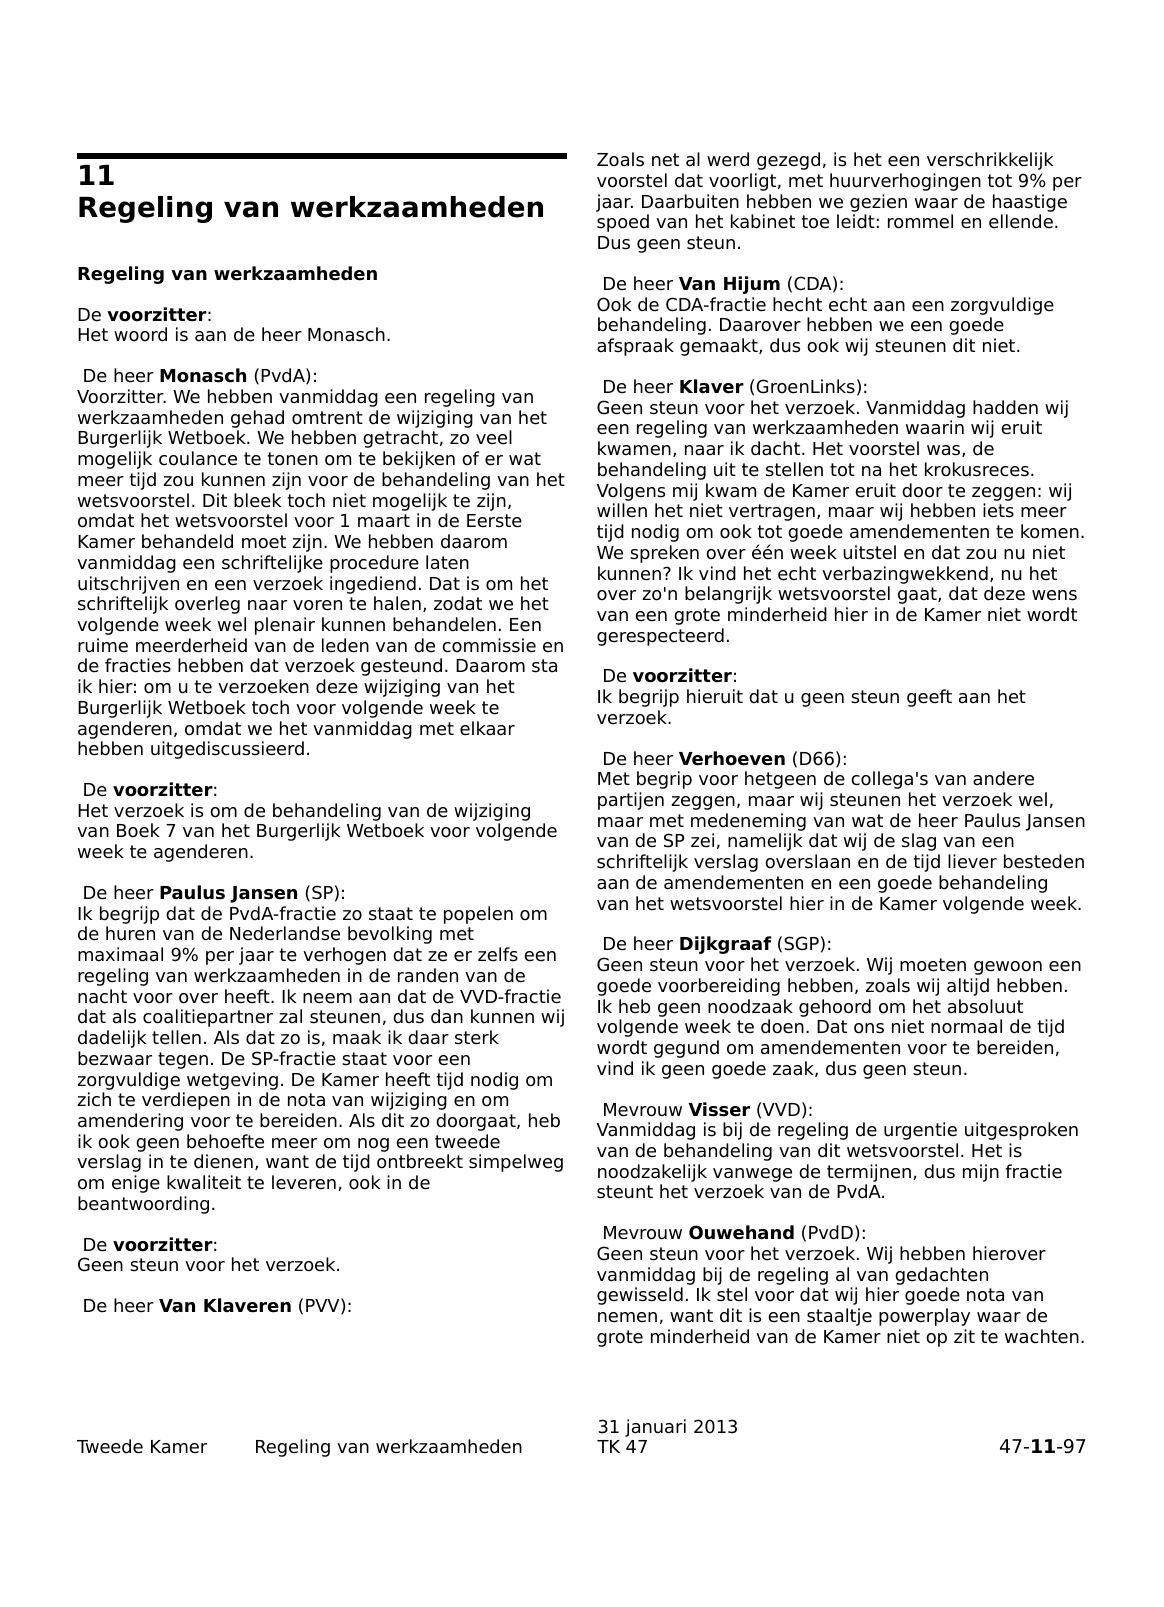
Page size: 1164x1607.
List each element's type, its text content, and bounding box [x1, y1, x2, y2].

text Geen steun voor het verzoek. [77, 1255, 567, 1276]
text Regeling van werkzaamheden [77, 264, 567, 284]
text Geen steun voor het verzoek. Wij moeten gewoon een goede voorbereiding hebben, zoals wij altijd hebben. Ik heb geen noodzaak gehoord om het absoluut volgende week te doen. Dat ons niet normaal de tijd wordt gegund om amendementen voor te bereiden, vind ik geen goede zaak, dus geen steun. [596, 955, 1087, 1079]
text Vanmiddag is bij de regeling de urgentie uitgesproken van de behandeling van dit wetsvoorstel. Het is noodzakelijk vanwege de termijnen, dus mijn fractie steunt het verzoek van de PvdA. [596, 1120, 1087, 1203]
text De heer Dijkgraaf (SGP): [596, 934, 1087, 955]
text De voorzitter: [77, 304, 567, 325]
text De heer Klaver (GroenLinks): [596, 377, 1087, 397]
text Voorzitter. We hebben vanmiddag een regeling van werkzaamheden gehad omtrent de wijziging van het Burgerlijk Wetboek. We hebben getracht, zo veel mogelijk coulance te tonen om te bekijken of er wat meer tijd zou kunnen zijn voor de behandeling van het wetsvoorstel. Dit bleek toch niet mogelijk te zijn, omdat het wetsvoorstel voor 1 maart in de Eerste Kamer behandeld moet zijn. We hebben daarom vanmiddag een schriftelijke procedure laten uitschrijven en een verzoek ingediend. Dat is om het schriftelijk overleg naar voren te halen, zodat we het volgende week wel plenair kunnen behandelen. Een ruime meerderheid van de leden van de commissie en de fracties hebben dat verzoek gesteund. Daarom sta ik hier: om u te verzoeken deze wijziging van het Burgerlijk Wetboek toch voor volgende week te agenderen, omdat we het vanmiddag met elkaar hebben uitgediscussieerd. [77, 387, 567, 760]
text Zoals net al werd gezegd, is het een verschrikkelijk voorstel dat voorligt, met huurverhogingen tot 9% per jaar. Daarbuiten hebben we gezien waar de haastige spoed van het kabinet toe leidt: rommel en ellende. Dus geen steun. [596, 150, 1087, 254]
text Ik begrijp dat de PvdA-fractie zo staat te popelen om de huren van de Nederlandse bevolking met maximaal 9% per jaar te verhogen dat ze er zelfs een regeling van werkzaamheden in de randen van de nacht voor over heeft. Ik neem aan dat de VVD-fractie dat als coalitiepartner zal steunen, dus dan kunnen wij dadelijk tellen. Als dat zo is, maak ik daar sterk bezwaar tegen. De SP-fractie staat voor een zorgvuldige wetgeving. De Kamer heeft tijd nodig om zich te verdiepen in de nota van wijziging en om amendering voor te bereiden. Als dit zo doorgaat, heb ik ook geen behoefte meer om nog een tweede verslag in te dienen, want de tijd ontbreekt simpelweg om enige kwaliteit te leveren, ook in de beantwoording. [77, 903, 567, 1214]
text De heer Verhoeven (D66): [596, 748, 1087, 769]
text De heer Van Klaveren (PVV): [77, 1296, 567, 1317]
title 11 Regeling van werkzaamheden [77, 159, 567, 224]
text De heer Van Hijum (CDA): [596, 274, 1087, 294]
text Mevrouw Ouwehand (PvdD): [596, 1223, 1087, 1244]
text Ook de CDA-fractie hecht echt aan een zorgvuldige behandeling. Daarover hebben we een goede afspraak gemaakt, dus ook wij steunen dit niet. [596, 294, 1087, 357]
text Ik begrijp hieruit dat u geen steun geeft aan het verzoek. [596, 687, 1087, 728]
text Het verzoek is om de behandeling van de wijziging van Boek 7 van het Burgerlijk Wetboek voor volgende week te agenderen. [77, 801, 567, 863]
text Het woord is aan de heer Monasch. [77, 325, 567, 346]
text Geen steun voor het verzoek. Wij hebben hierover vanmiddag bij de regeling al van gedachten gewisseld. Ik stel voor dat wij hier goede nota van nemen, want dit is een staaltje powerplay waar de grote minderheid van de Kamer niet op zit te wachten. [596, 1244, 1087, 1347]
text De voorzitter: [596, 666, 1087, 687]
text De heer Monasch (PvdA): [77, 366, 567, 387]
text De heer Paulus Jansen (SP): [77, 883, 567, 903]
text Met begrip voor hetgeen de collega's van andere partijen zeggen, maar wij steunen het verzoek wel, maar met medeneming van wat de heer Paulus Jansen van de SP zei, namelijk dat wij de slag van een schriftelijk verslag overslaan en de tijd liever besteden aan de amendementen en een goede behandeling van het wetsvoorstel hier in de Kamer volgende week. [596, 769, 1087, 914]
text Mevrouw Visser (VVD): [596, 1099, 1087, 1120]
text De voorzitter: [77, 780, 567, 801]
text De voorzitter: [77, 1234, 567, 1255]
text Geen steun voor het verzoek. Vanmiddag hadden wij een regeling van werkzaamheden waarin wij eruit kwamen, naar ik dacht. Het voorstel was, de behandeling uit te stellen tot na het krokusreces. Volgens mij kwam de Kamer eruit door te zeggen: wij willen het niet vertragen, maar wij hebben iets meer tijd nodig om ook tot goede amendementen te komen. We spreken over één week uitstel en dat zou nu niet kunnen? Ik vind het echt verbazingwekkend, nu het over zo'n belangrijk wetsvoorstel gaat, dat deze wens van een grote minderheid hier in de Kamer niet wordt gerespecteerd. [596, 397, 1087, 646]
